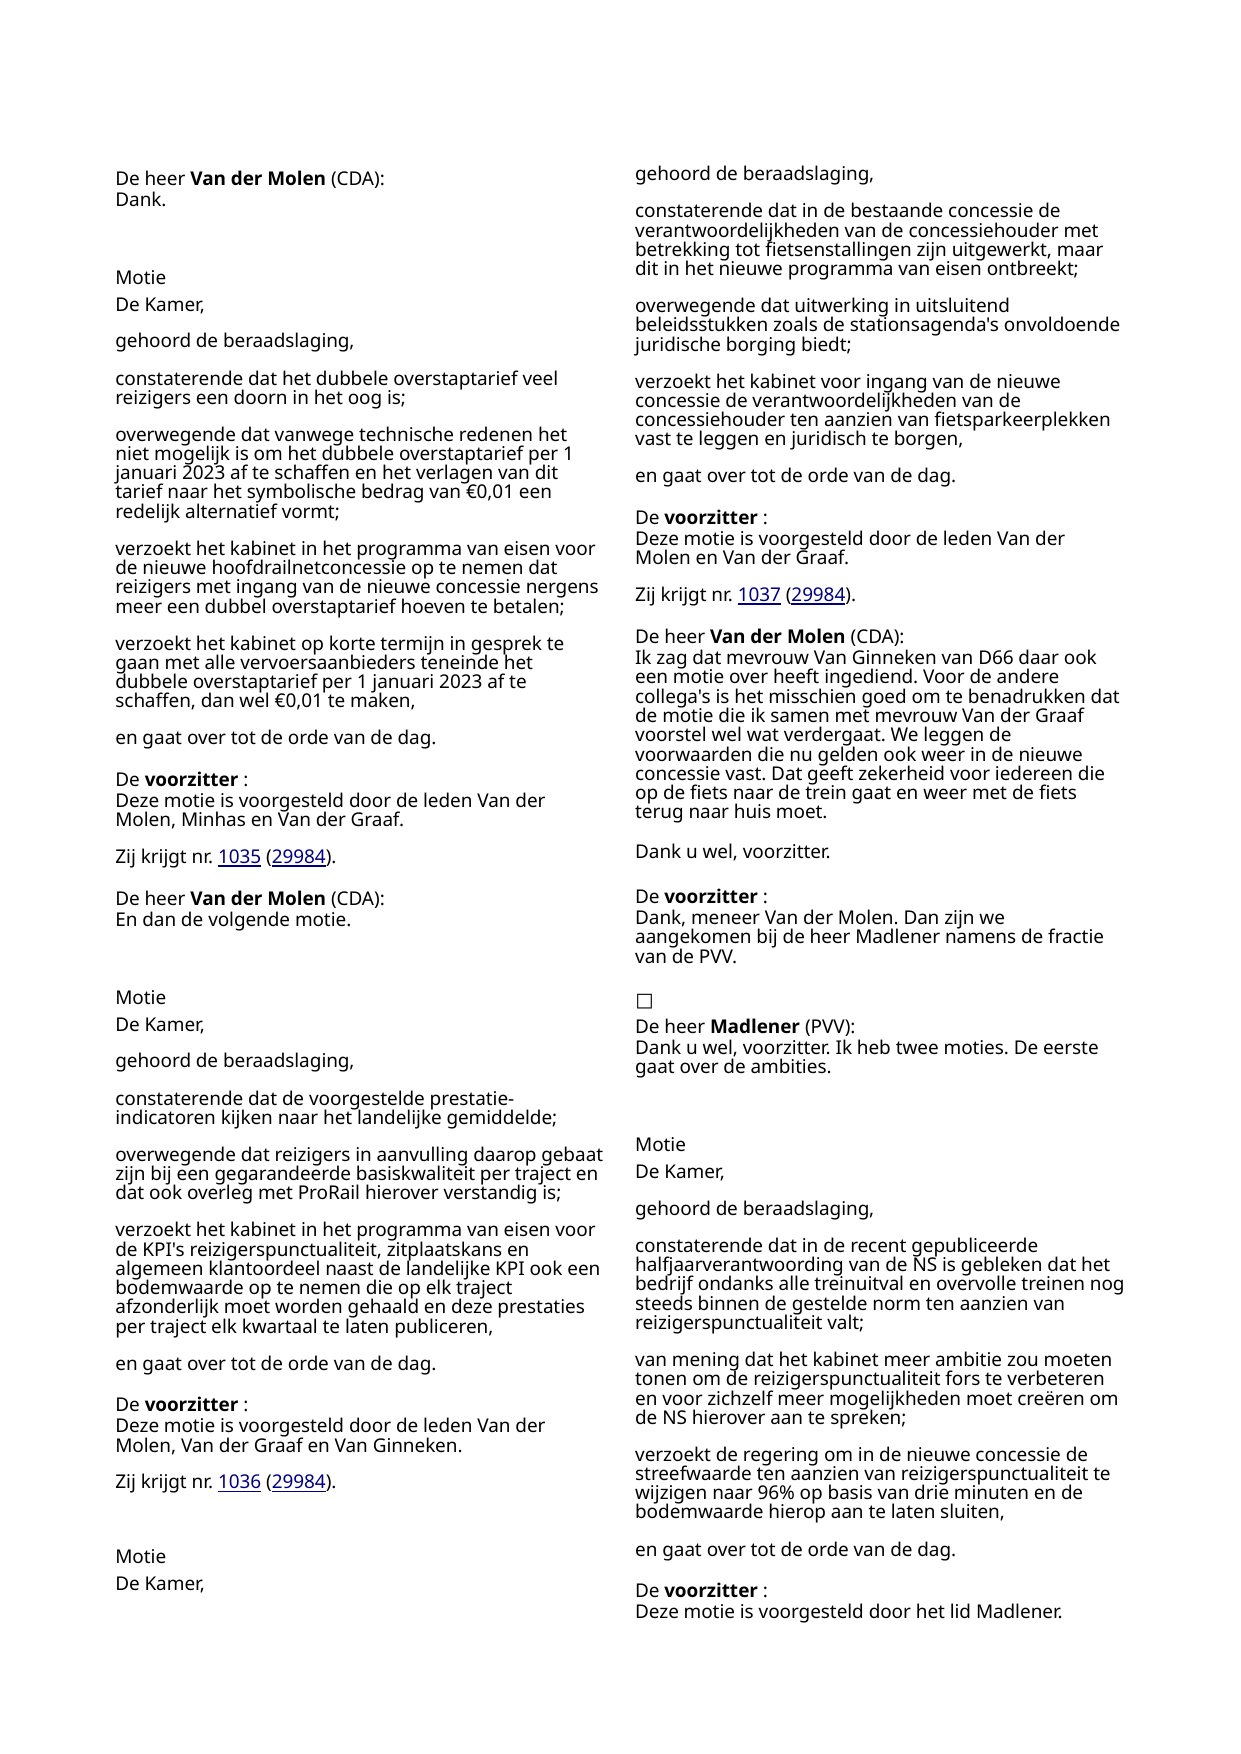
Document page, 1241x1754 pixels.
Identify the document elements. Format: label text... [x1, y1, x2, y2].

text De voorzitter : [115, 766, 605, 792]
text en gaat over tot de orde van de dag. [115, 1354, 605, 1374]
text gehoord de beraadslaging, [115, 332, 605, 352]
text Motie [115, 1543, 605, 1569]
text Motie [115, 984, 605, 1009]
text De voorzitter : [635, 504, 1125, 530]
text ⬜ [635, 988, 1125, 1013]
text gehoord de beraadslaging, [115, 1052, 605, 1072]
text verzoekt het kabinet in het programma van eisen voor de nieuwe hoofdrailnetconcessie op te nemen dat reizigers met ingang van de nieuwe concessie nergens meer een dubbel overstaptarief hoeven te betalen; [115, 540, 605, 617]
text Zij krijgt nr. 1035 (29984). [115, 848, 605, 868]
text en gaat over tot de orde van de dag. [635, 467, 1125, 487]
text verzoekt het kabinet voor ingang van de nieuwe concessie de verantwoordelijkheden van de concessiehouder ten aanzien van fietsparkeerplekken vast te leggen en juridisch te borgen, [635, 373, 1125, 450]
text constaterende dat in de recent gepubliceerde halfjaarverantwoording van de NS is gebleken dat het bedrijf ondanks alle treinuitval en overvolle treinen nog steeds binnen de gestelde norm ten aanzien van reizigerspunctualiteit valt; [635, 1237, 1125, 1333]
text verzoekt de regering om in de nieuwe concessie de streefwaarde ten aanzien van reizigerspunctualiteit te wijzigen naar 96% op basis van drie minuten en de bodemwaarde hierop aan te laten sluiten, [635, 1446, 1125, 1523]
text Motie [635, 1131, 1125, 1157]
text en gaat over tot de orde van de dag. [115, 729, 605, 749]
text overwegende dat vanwege technische redenen het niet mogelijk is om het dubbele overstaptarief per 1 januari 2023 af te schaffen en het verlagen van dit tarief naar het symbolische bedrag van €0,01 een redelijk alternatief vormt; [115, 426, 605, 522]
text De heer Madlener (PVV): [635, 1013, 1125, 1039]
text De Kamer, [635, 1163, 1125, 1182]
text Deze motie is voorgesteld door de leden Van der Molen, Van der Graaf en Van Ginneken. [115, 1417, 605, 1456]
text De voorzitter : [115, 1392, 605, 1417]
text constaterende dat het dubbele overstaptarief veel reizigers een doorn in het oog is; [115, 369, 605, 408]
text Deze motie is voorgesteld door de leden Van der Molen, Minhas en Van der Graaf. [115, 792, 605, 831]
text Ik zag dat mevrouw Van Ginneken van D66 daar ook een motie over heeft ingediend. Voor de andere collega's is het misschien goed om te benadrukken dat de motie die ik samen met mevrouw Van der Graaf voorstel wel wat verdergaat. We leggen de voorwaarden die nu gelden ook weer in de nieuwe concessie vast. Dat geeft zekerheid voor iedereen die op de fiets naar de trein gaat en weer met de fiets terug naar huis moet. [635, 649, 1125, 823]
text Zij krijgt nr. 1036 (29984). [115, 1473, 605, 1493]
text Motie [115, 264, 605, 289]
text De Kamer, [115, 1016, 605, 1035]
text Dank, meneer Van der Molen. Dan zijn we aangekomen bij de heer Madlener namens de fractie van de PVV. [635, 909, 1125, 967]
text De heer Van der Molen (CDA): [635, 623, 1125, 649]
text verzoekt het kabinet in het programma van eisen voor de KPI's reizigerspunctualiteit, zitplaatskans en algemeen klantoordeel naast de landelijke KPI ook een bodemwaarde op te nemen die op elk traject afzonderlijk moet worden gehaald en deze prestaties per traject elk kwartaal te laten publiceren, [115, 1221, 605, 1337]
text Dank u wel, voorzitter. Ik heb twee moties. De eerste gaat over de ambities. [635, 1039, 1125, 1078]
text De heer Van der Molen (CDA): [115, 165, 605, 191]
text De heer Van der Molen (CDA): [115, 885, 605, 911]
text De Kamer, [115, 1575, 605, 1594]
text De voorzitter : [635, 883, 1125, 909]
text De voorzitter : [635, 1577, 1125, 1603]
text Dank u wel, voorzitter. [635, 843, 1125, 863]
text overwegende dat reizigers in aanvulling daarop gebaat zijn bij een gegarandeerde basiskwaliteit per traject en dat ook overleg met ProRail hierover verstandig is; [115, 1146, 605, 1203]
text Dank. [115, 191, 605, 210]
text overwegende dat uitwerking in uitsluitend beleidsstukken zoals de stationsagenda's onvoldoende juridische borging biedt; [635, 297, 1125, 355]
text constaterende dat de voorgestelde prestatie-indicatoren kijken naar het landelijke gemiddelde; [115, 1089, 605, 1128]
text verzoekt het kabinet op korte termijn in gesprek te gaan met alle vervoersaanbieders teneinde het dubbele overstaptarief per 1 januari 2023 af te schaffen, dan wel €0,01 te maken, [115, 634, 605, 712]
text constaterende dat in de bestaande concessie de verantwoordelijkheden van de concessiehouder met betrekking tot fietsenstallingen zijn uitgewerkt, maar dit in het nieuwe programma van eisen ontbreekt; [635, 202, 1125, 279]
text gehoord de beraadslaging, [635, 165, 1125, 184]
text gehoord de beraadslaging, [635, 1200, 1125, 1219]
text van mening dat het kabinet meer ambitie zou moeten tonen om de reizigerspunctualiteit fors te verbeteren en voor zichzelf meer mogelijkheden moet creëren om de NS hierover aan te spreken; [635, 1351, 1125, 1428]
text En dan de volgende motie. [115, 911, 605, 930]
text De Kamer, [115, 296, 605, 315]
text Zij krijgt nr. 1037 (29984). [635, 586, 1125, 606]
text en gaat over tot de orde van de dag. [635, 1541, 1125, 1560]
text Deze motie is voorgesteld door de leden Van der Molen en Van der Graaf. [635, 530, 1125, 569]
text Deze motie is voorgesteld door het lid Madlener. [635, 1603, 1125, 1622]
